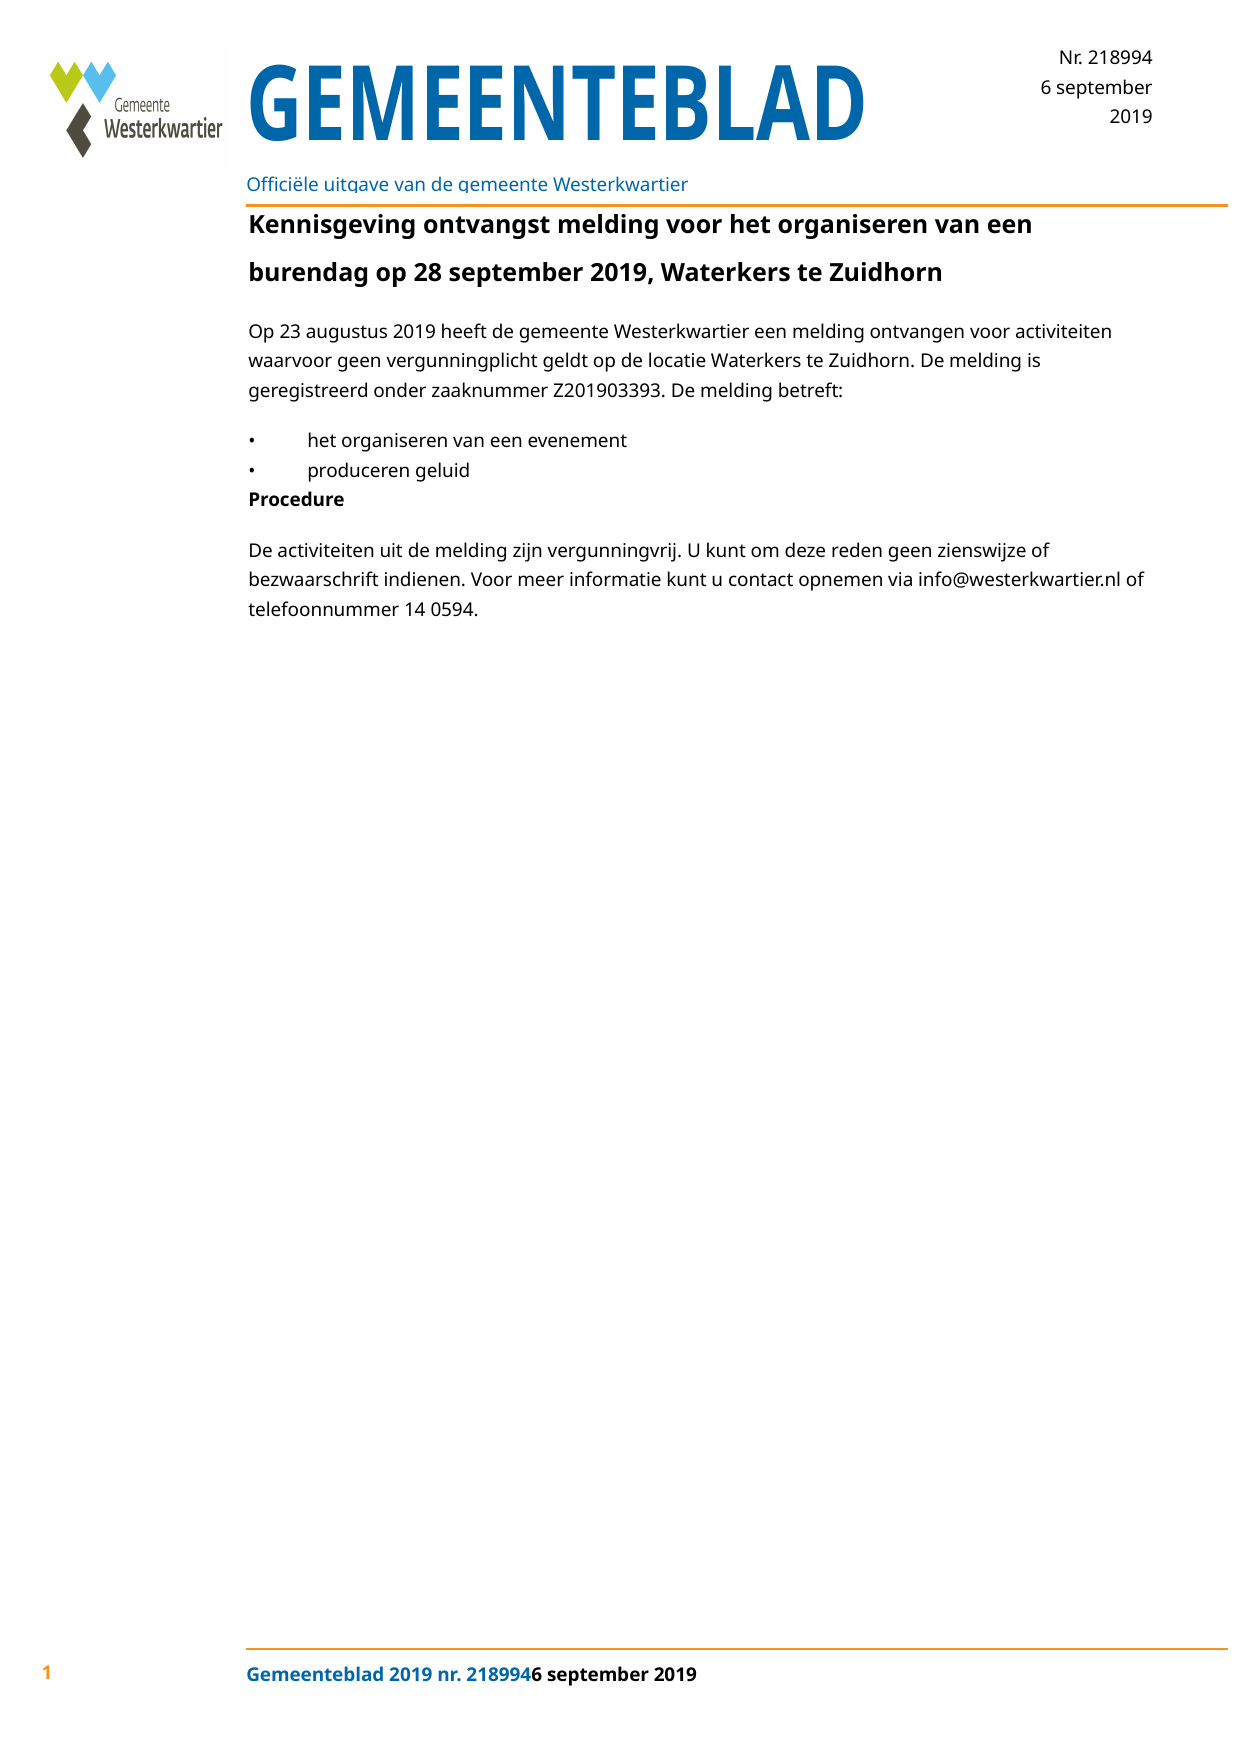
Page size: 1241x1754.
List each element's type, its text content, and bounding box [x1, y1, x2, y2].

text De activiteiten uit de melding zijn vergunningvrij. U kunt om deze reden geen zienswijze of bezwaarschrift indienen. Voor meer informatie kunt u contact opnemen via info@westerkwartier.nl of telefoonnummer 14 0594. [248, 537, 1152, 622]
text Op 23 augustus 2019 heeft de gemeente Westerkwartier een melding ontvangen voor activiteiten waarvoor geen vergunningplicht geldt op de locatie Waterkers te Zuidhorn. De melding is geregistreerd onder zaaknummer Z201903393. De melding betreft: [248, 318, 1152, 403]
text Kennisgeving ontvangst melding voor het organiseren van een burendag op 28 september 2019, Waterkers te Zuidhorn [248, 207, 1152, 288]
text Procedure [248, 487, 1152, 512]
picture [41, 47, 231, 172]
list produceren geluid [248, 457, 1152, 483]
list het organiseren van een evenement [248, 427, 1152, 453]
